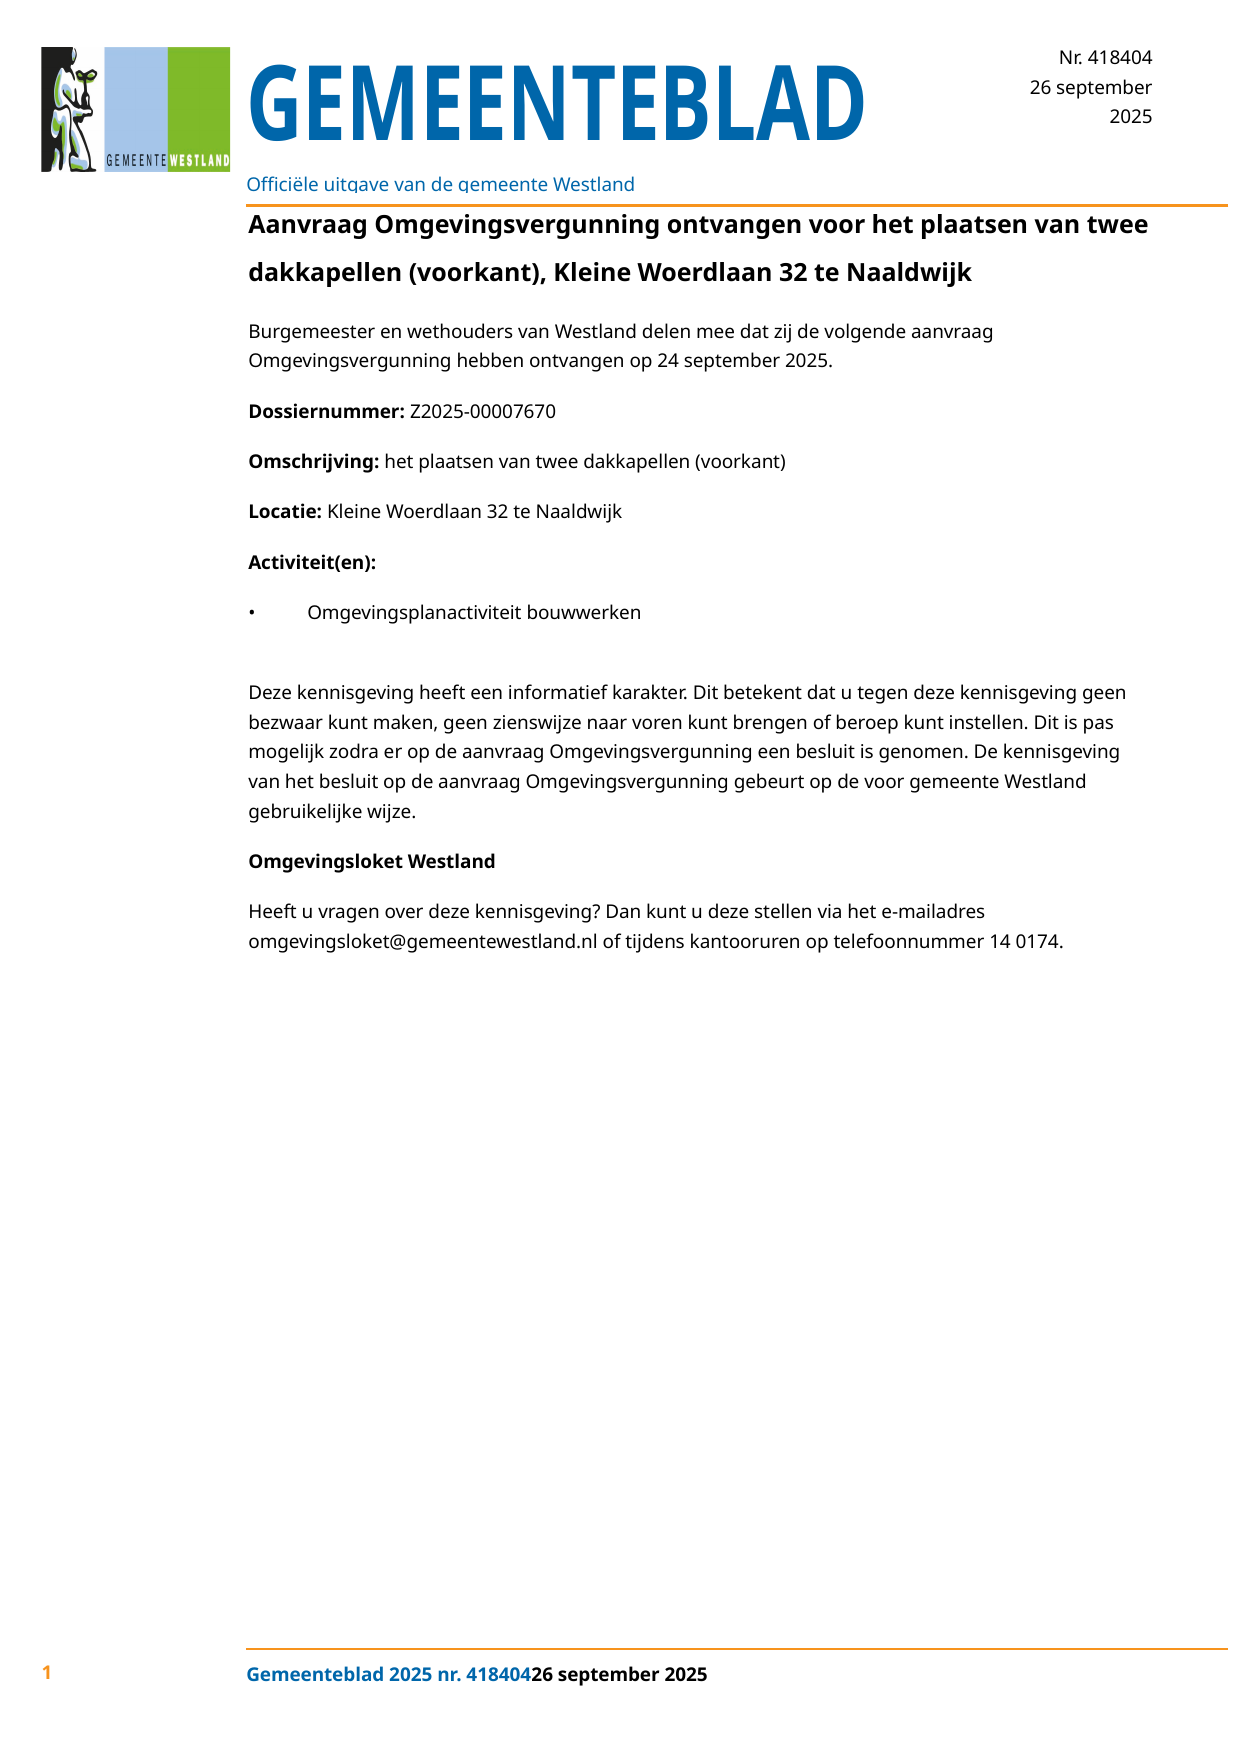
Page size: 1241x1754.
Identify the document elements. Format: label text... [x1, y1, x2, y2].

text Dossiernummer: Z2025-00007670 [248, 398, 1152, 424]
text Deze kennisgeving heeft een informatief karakter. Dit betekent dat u tegen deze kennisgeving geen bezwaar kunt maken, geen zienswijze naar voren kunt brengen of beroep kunt instellen. Dit is pas mogelijk zodra er op de aanvraag Omgevingsvergunning een besluit is genomen. De kennisgeving van het besluit op de aanvraag Omgevingsvergunning gebeurt op de voor gemeente Westland gebruikelijke wijze. [248, 679, 1152, 824]
text Heeft u vragen over deze kennisgeving? Dan kunt u deze stellen via het e-mailadres omgevingsloket@gemeentewestland.nl of tijdens kantooruren op telefoonnummer 14 0174. [248, 899, 1152, 954]
text Aanvraag Omgevingsvergunning ontvangen voor het plaatsen van twee dakkapellen (voorkant), Kleine Woerdlaan 32 te Naaldwijk [248, 207, 1152, 288]
text Omschrijving: het plaatsen van twee dakkapellen (voorkant) [248, 448, 1152, 474]
text Burgemeester en wethouders van Westland delen mee dat zij de volgende aanvraag Omgevingsvergunning hebben ontvangen op 24 september 2025. [248, 318, 1152, 373]
picture [41, 47, 231, 172]
text Omgevingsloket Westland [248, 848, 1152, 874]
text Locatie: Kleine Woerdlaan 32 te Naaldwijk [248, 499, 1152, 524]
text Activiteit(en): [248, 549, 1152, 575]
list Omgevingsplanactiviteit bouwwerken [248, 599, 1152, 625]
